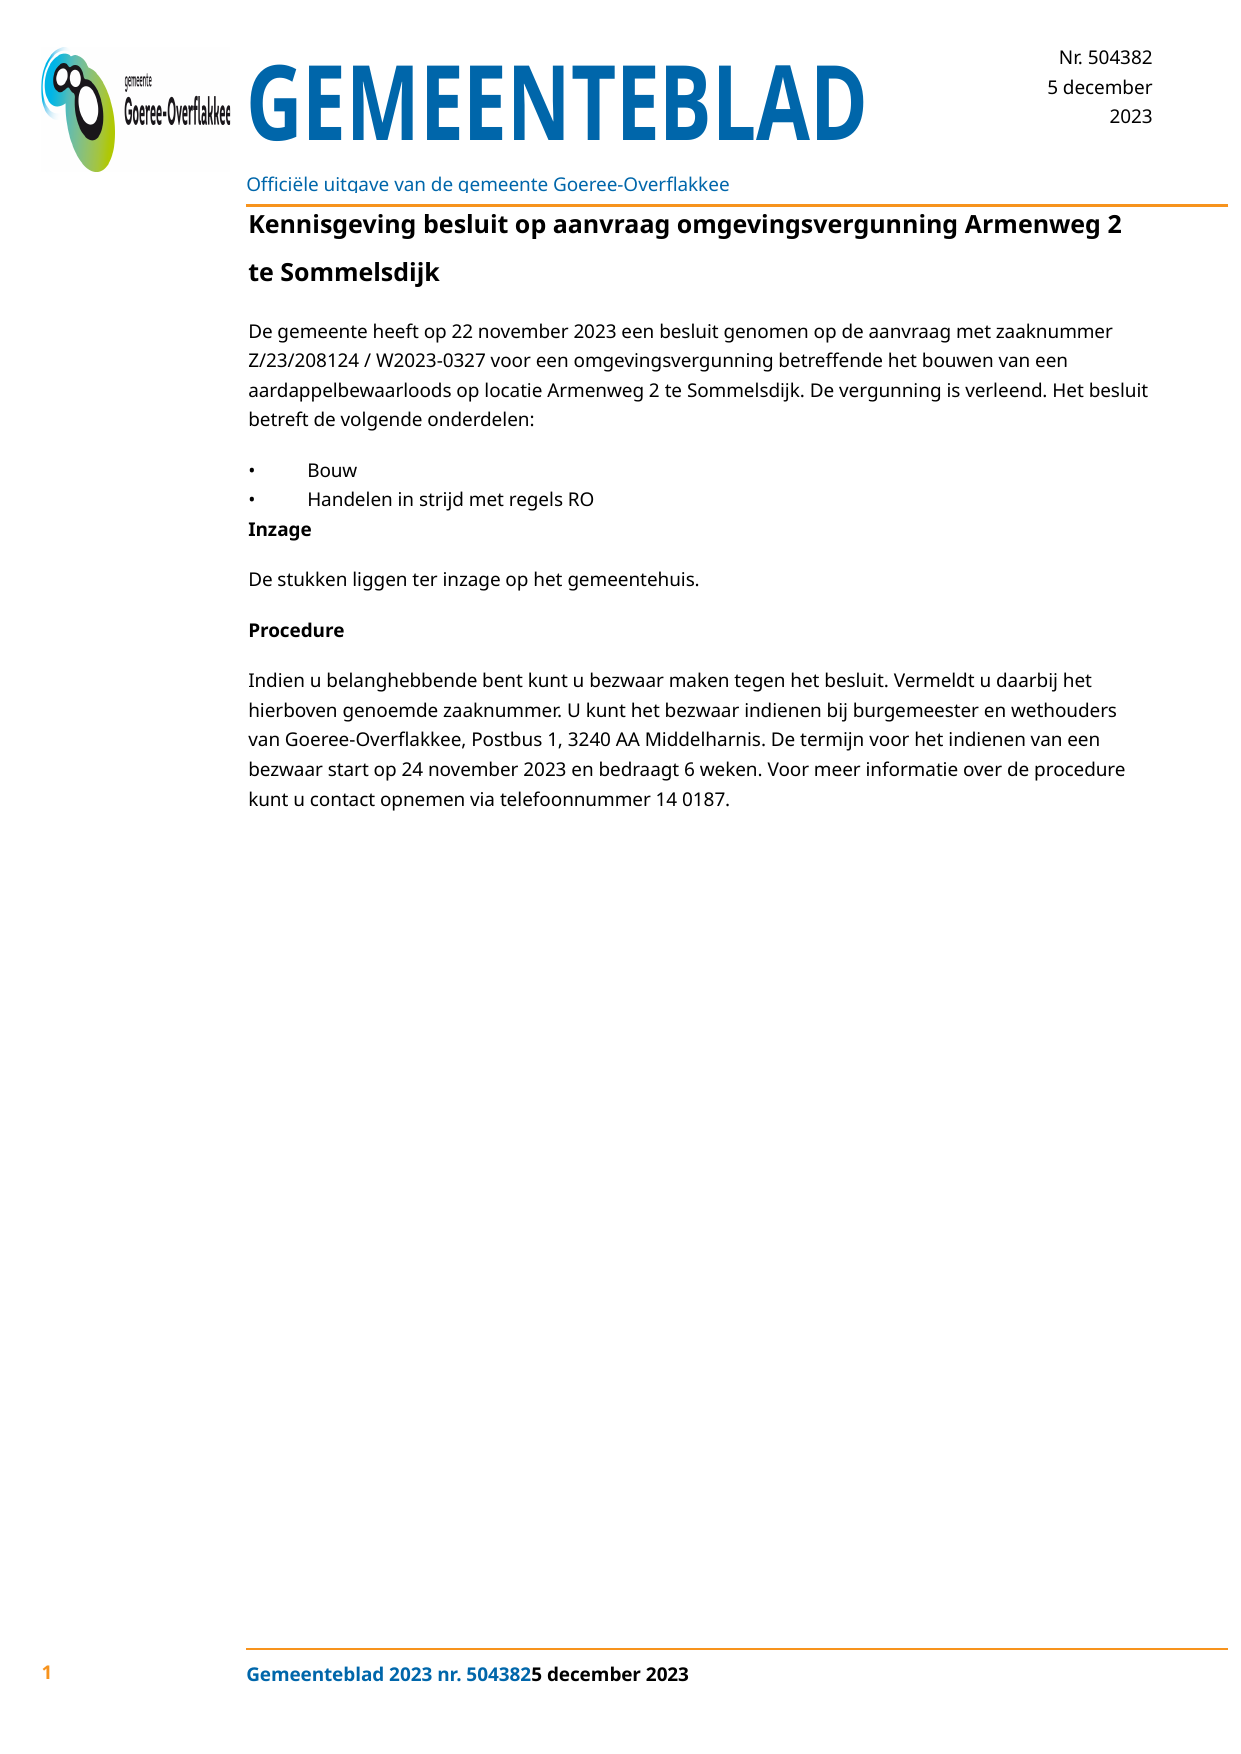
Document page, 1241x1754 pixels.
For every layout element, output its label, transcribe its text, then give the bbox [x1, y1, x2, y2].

list Bouw [248, 457, 1152, 483]
text Indien u belanghebbende bent kunt u bezwaar maken tegen het besluit. Vermeldt u daarbij het hierboven genoemde zaaknummer. U kunt het bezwaar indienen bij burgemeester en wethouders van Goeree-Overflakkee, Postbus 1, 3240 AA Middelharnis. De termijn voor het indienen van een bezwaar start op 24 november 2023 en bedraagt 6 weken. Voor meer informatie over de procedure kunt u contact opnemen via telefoonnummer 14 0187. [248, 667, 1152, 812]
text De gemeente heeft op 22 november 2023 een besluit genomen op de aanvraag met zaaknummer Z/23/208124 / W2023-0327 voor een omgevingsvergunning betreffende het bouwen van een aardappelbewaarloods op locatie Armenweg 2 te Sommelsdijk. De vergunning is verleend. Het besluit betreft de volgende onderdelen: [248, 318, 1152, 432]
text Procedure [248, 617, 1152, 643]
text Kennisgeving besluit op aanvraag omgevingsvergunning Armenweg 2 te Sommelsdijk [248, 207, 1152, 288]
picture [41, 47, 231, 172]
list Handelen in strijd met regels RO [248, 487, 1152, 512]
text Inzage [248, 516, 1152, 542]
text De stukken liggen ter inzage op het gemeentehuis. [248, 567, 1152, 592]
